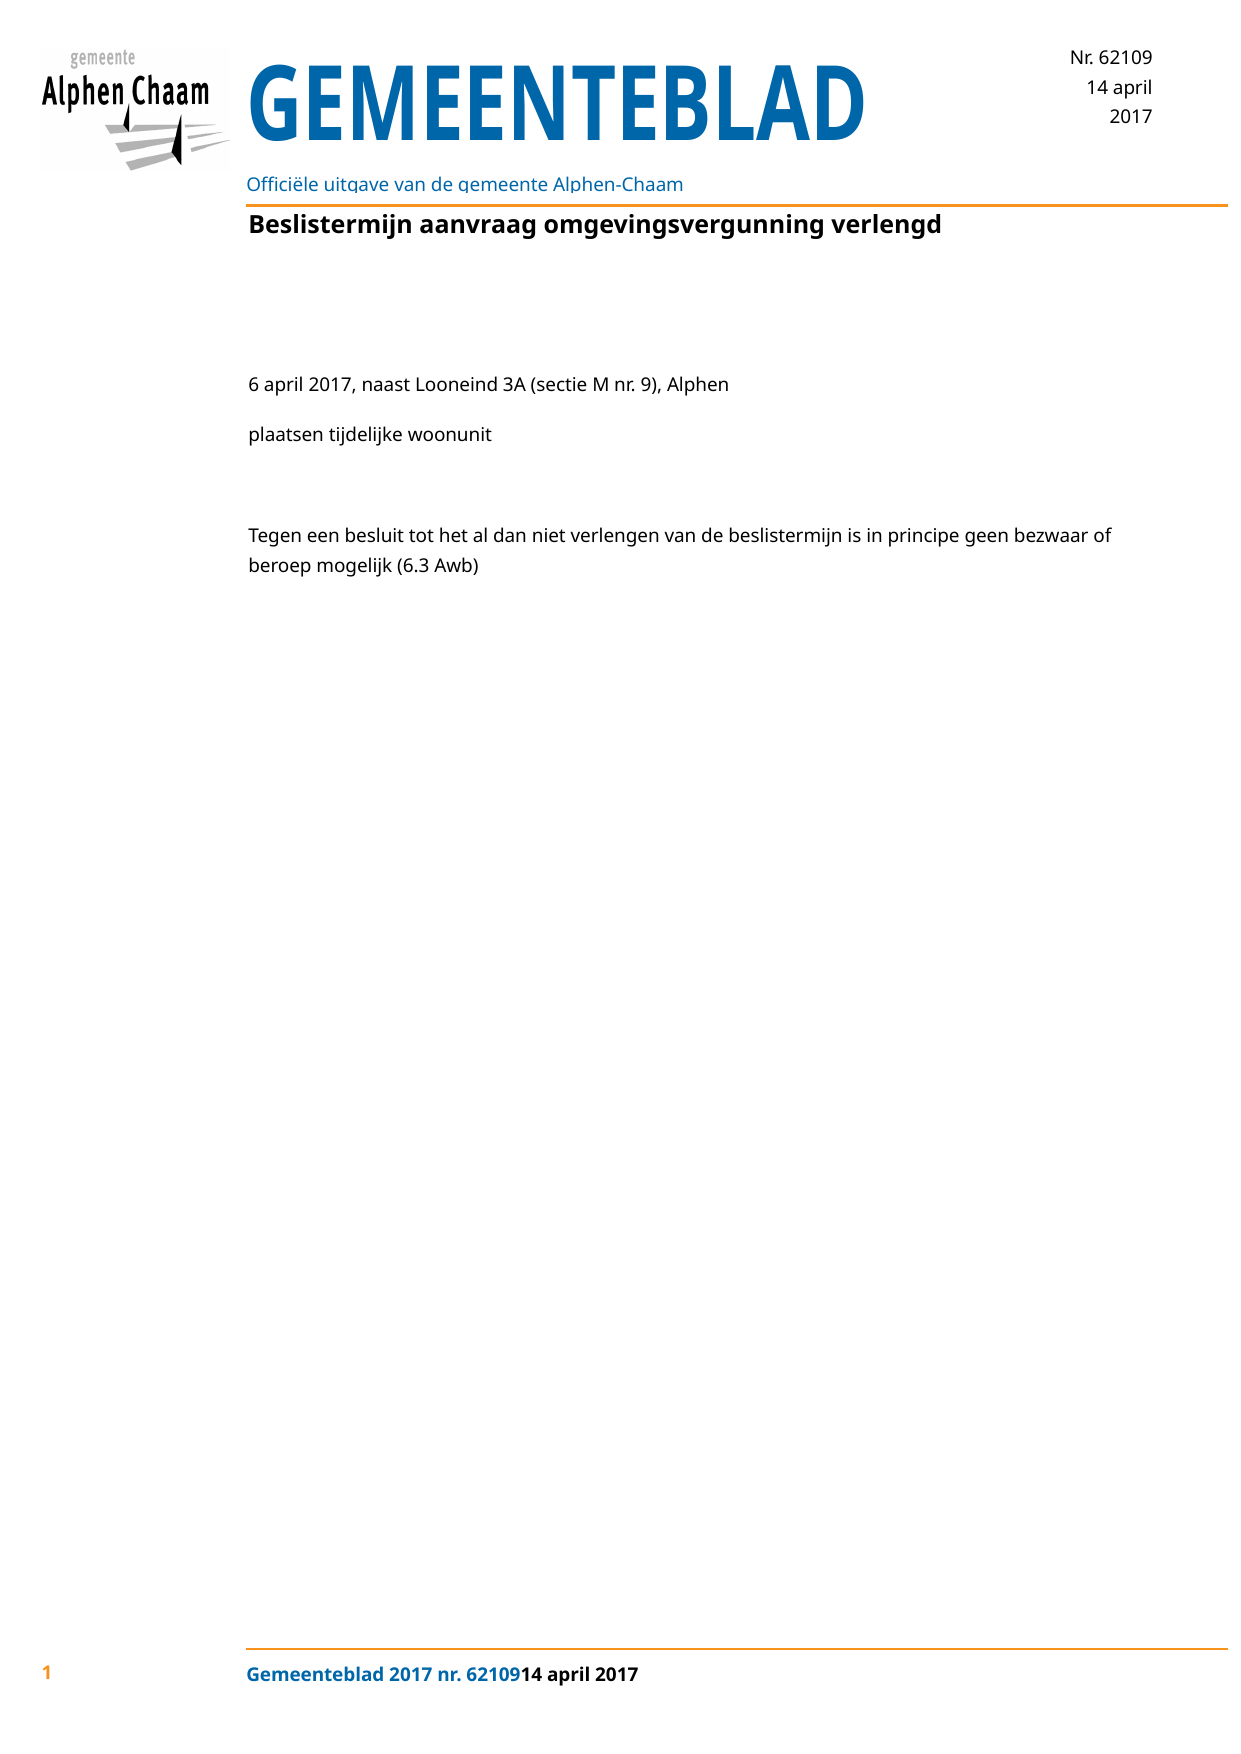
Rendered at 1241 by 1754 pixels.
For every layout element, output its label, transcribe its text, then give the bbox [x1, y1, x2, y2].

picture [41, 47, 231, 172]
text plaatsen tijdelijke woonunit [248, 422, 1152, 447]
text Beslistermijn aanvraag omgevingsvergunning verlengd [248, 207, 1152, 241]
text Tegen een besluit tot het al dan niet verlengen van de beslistermijn is in principe geen bezwaar of beroep mogelijk (6.3 Awb) [248, 522, 1152, 578]
text 6 april 2017, naast Looneind 3A (sectie M nr. 9), Alphen [248, 371, 1152, 397]
